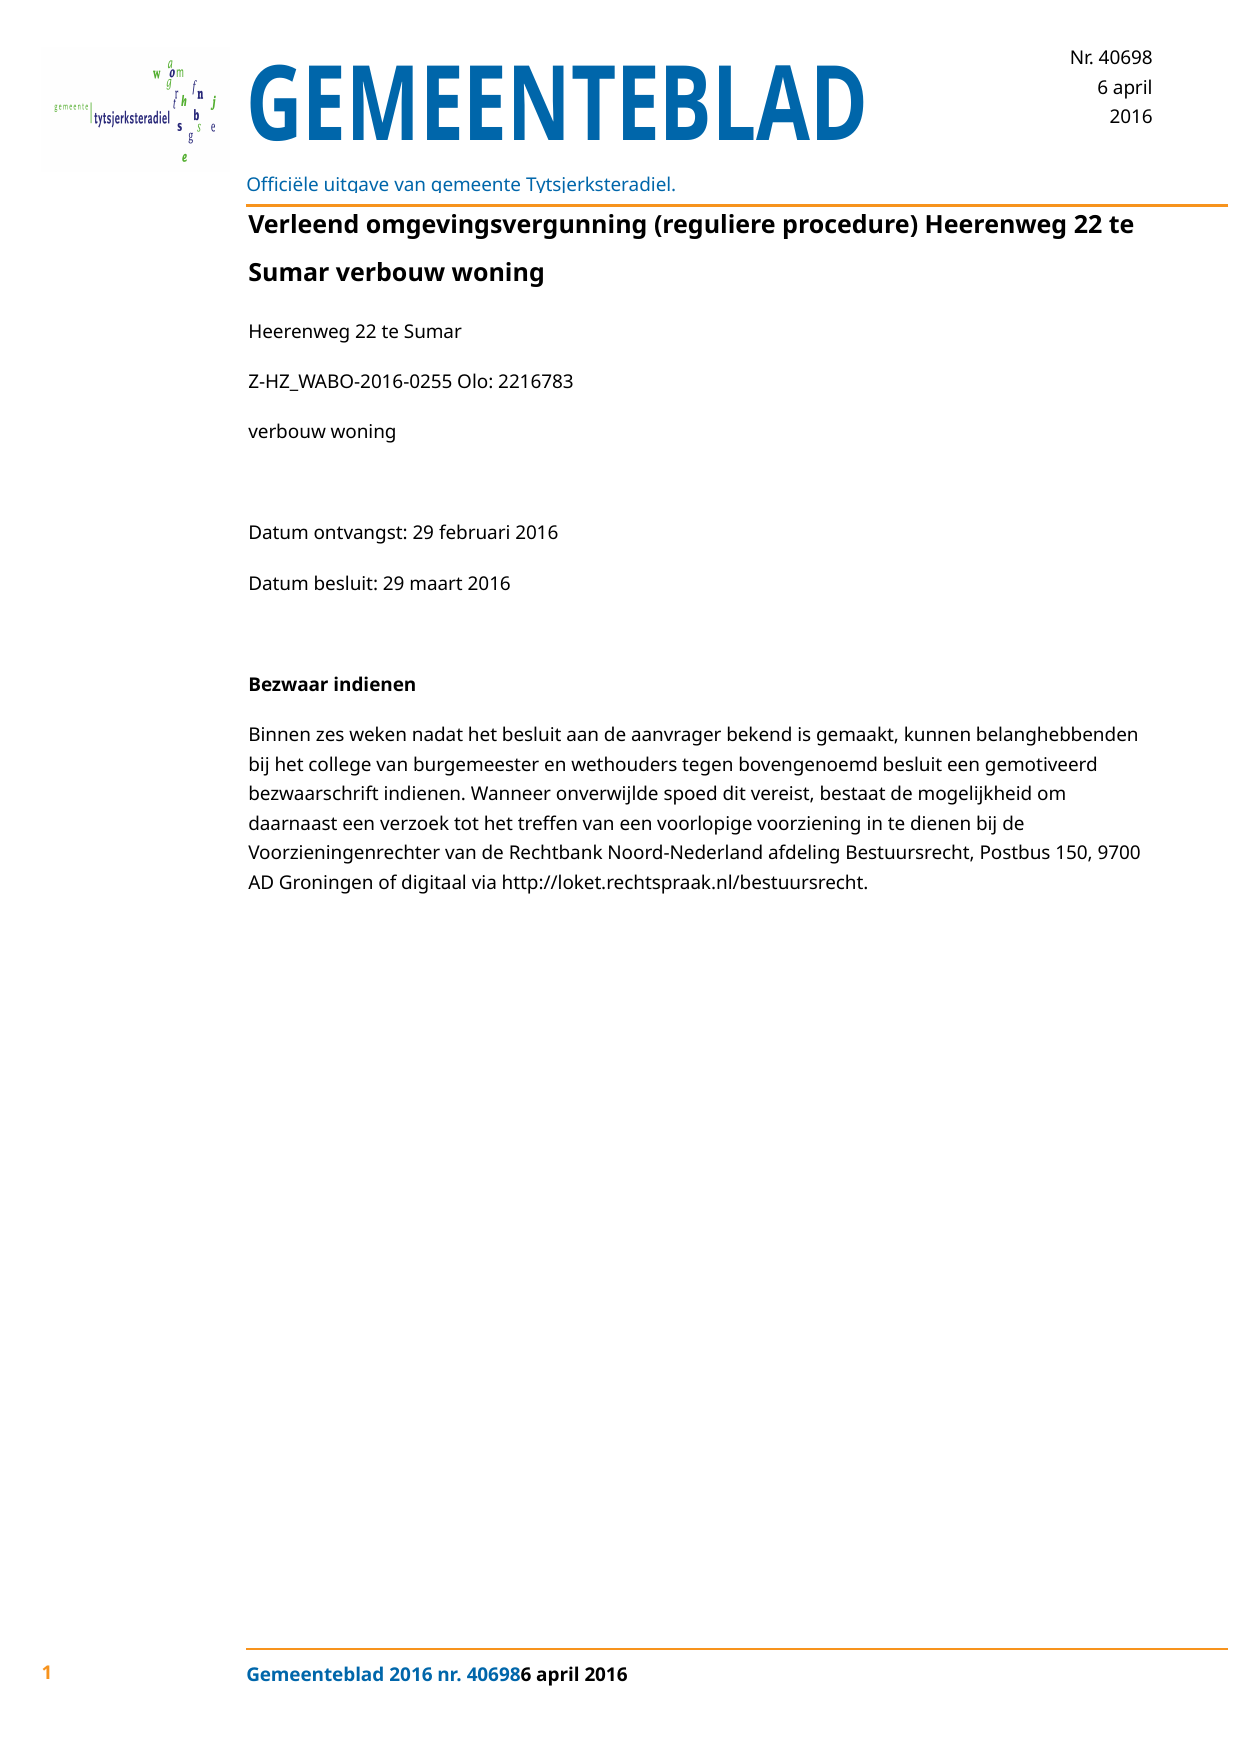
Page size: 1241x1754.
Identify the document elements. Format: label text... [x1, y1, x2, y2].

text Datum ontvangst: 29 februari 2016 [248, 519, 1152, 545]
text Datum besluit: 29 maart 2016 [248, 570, 1152, 596]
text Bezwaar indienen [248, 671, 1152, 697]
text Binnen zes weken nadat het besluit aan de aanvrager bekend is gemaakt, kunnen belanghebbenden bij het college van burgemeester en wethouders tegen bovengenoemd besluit een gemotiveerd bezwaarschrift indienen. Wanneer onverwijlde spoed dit vereist, bestaat de mogelijkheid om daarnaast een verzoek tot het treffen van een voorlopige voorziening in te dienen bij de Voorzieningenrechter van de Rechtbank Noord-Nederland afdeling Bestuursrecht, Postbus 150, 9700 AD Groningen of digitaal via http://loket.rechtspraak.nl/bestuursrecht. [248, 721, 1152, 895]
picture [41, 47, 231, 172]
text verbouw woning [248, 419, 1152, 444]
text Z-HZ_WABO-2016-0255 Olo: 2216783 [248, 368, 1152, 394]
text Heerenweg 22 te Sumar [248, 318, 1152, 344]
text Verleend omgevingsvergunning (reguliere procedure) Heerenweg 22 te Sumar verbouw woning [248, 207, 1152, 288]
